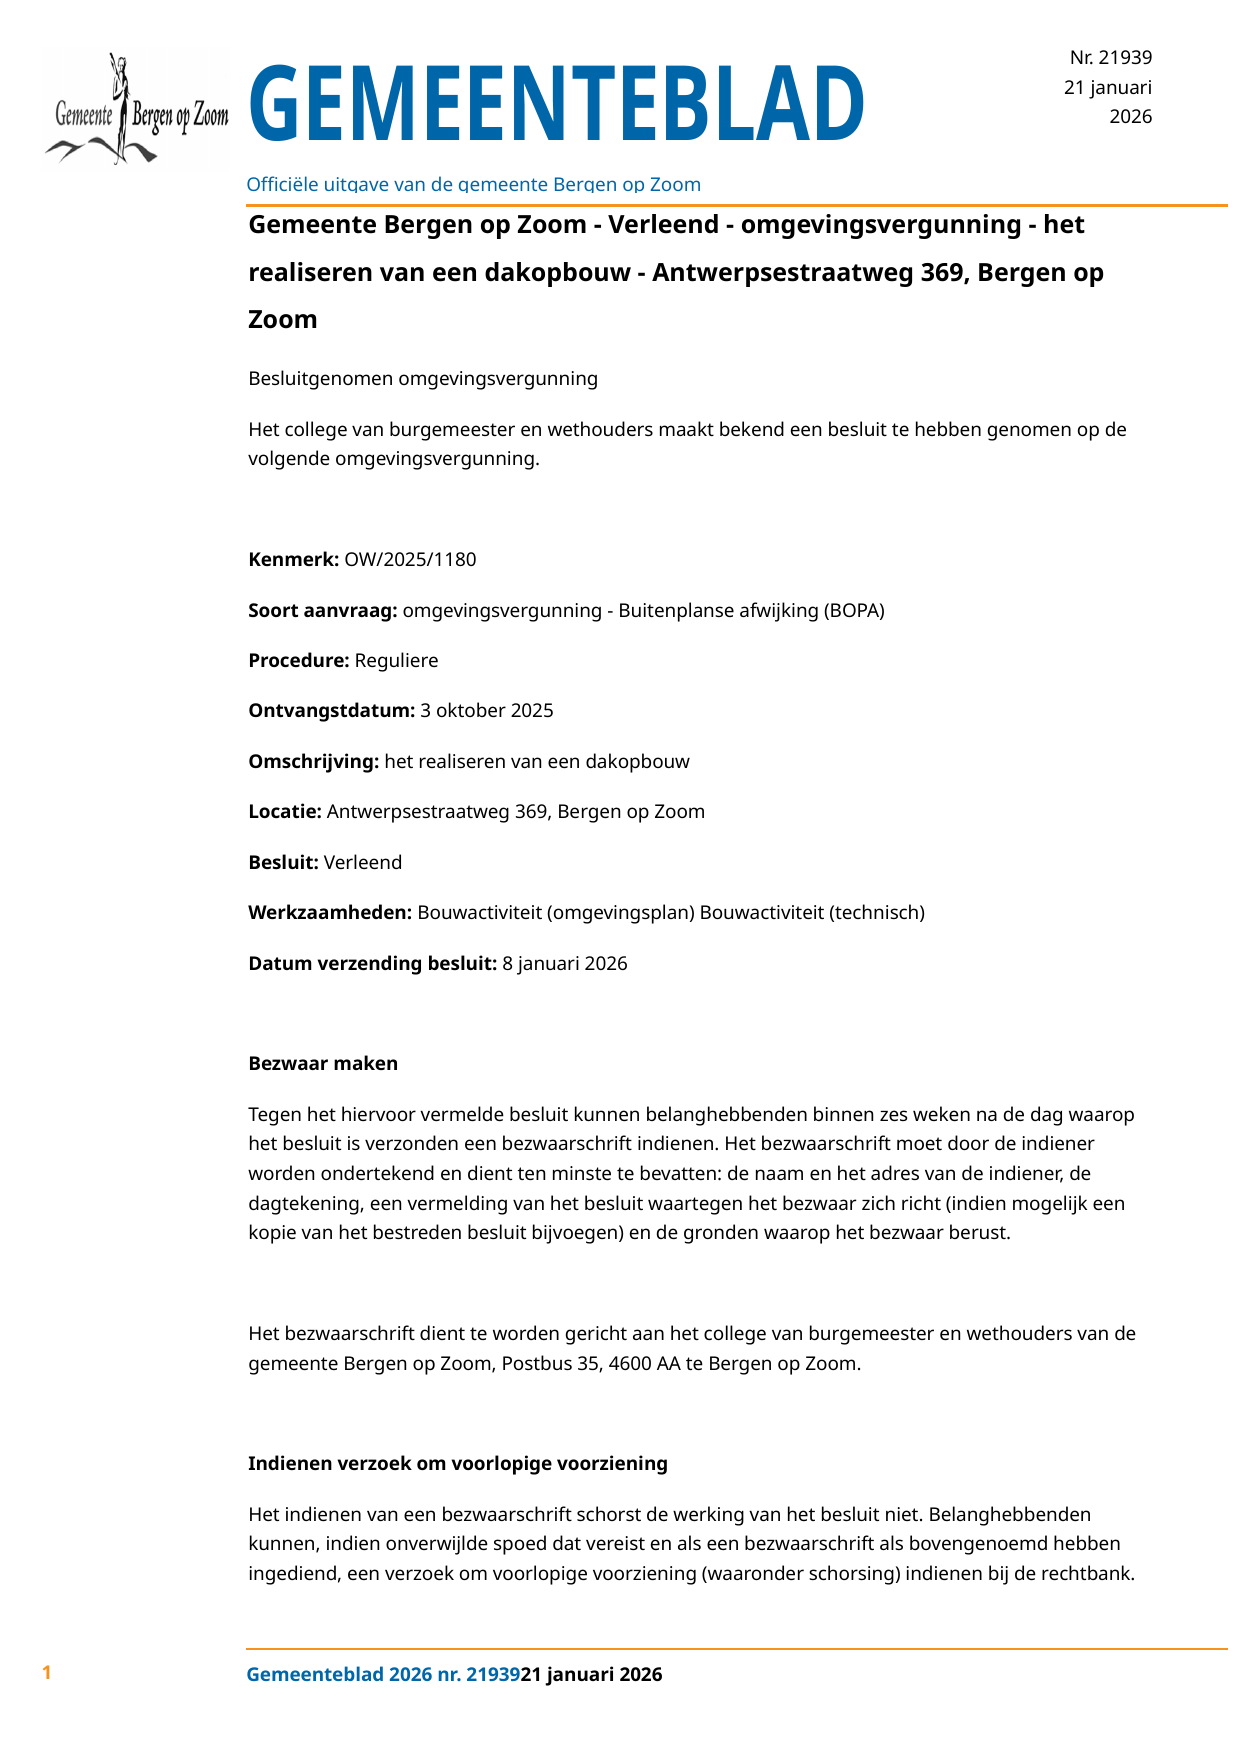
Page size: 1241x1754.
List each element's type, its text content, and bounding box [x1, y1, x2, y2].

text Gemeente Bergen op Zoom - Verleend - omgevingsvergunning - het realiseren van een dakopbouw - Antwerpsestraatweg 369, Bergen op Zoom [248, 207, 1152, 336]
text Het college van burgemeester en wethouders maakt bekend een besluit te hebben genomen op de volgende omgevingsvergunning. [248, 416, 1152, 471]
text Ontvangstdatum: 3 oktober 2025 [248, 698, 1152, 723]
text Het bezwaarschrift dient te worden gericht aan het college van burgemeester en wethouders van de gemeente Bergen op Zoom, Postbus 35, 4600 AA te Bergen op Zoom. [248, 1320, 1152, 1375]
text Het indienen van een bezwaarschrift schorst de werking van het besluit niet. Belanghebbenden kunnen, indien onverwijlde spoed dat vereist en als een bezwaarschrift als bovengenoemd hebben ingediend, een verzoek om voorlopige voorziening (waaronder schorsing) indienen bij de rechtbank. [248, 1501, 1152, 1586]
text Omschrijving: het realiseren van een dakopbouw [248, 748, 1152, 774]
text Werkzaamheden: Bouwactiviteit (omgevingsplan) Bouwactiviteit (technisch) [248, 899, 1152, 925]
text Bezwaar maken [248, 1051, 1152, 1076]
text Kenmerk: OW/2025/1180 [248, 546, 1152, 572]
picture [41, 47, 231, 172]
text Procedure: Reguliere [248, 647, 1152, 673]
text Locatie: Antwerpsestraatweg 369, Bergen op Zoom [248, 798, 1152, 824]
text Besluitgenomen omgevingsvergunning [248, 366, 1152, 391]
text Besluit: Verleend [248, 849, 1152, 874]
text Soort aanvraag: omgevingsvergunning - Buitenplanse afwijking (BOPA) [248, 597, 1152, 622]
text Datum verzending besluit: 8 januari 2026 [248, 950, 1152, 975]
text Indienen verzoek om voorlopige voorziening [248, 1451, 1152, 1476]
text Tegen het hiervoor vermelde besluit kunnen belanghebbenden binnen zes weken na de dag waarop het besluit is verzonden een bezwaarschrift indienen. Het bezwaarschrift moet door de indiener worden ondertekend en dient ten minste te bevatten: de naam en het adres van de indiener, de dagtekening, een vermelding van het besluit waartegen het bezwaar zich richt (indien mogelijk een kopie van het bestreden besluit bijvoegen) en de gronden waarop het bezwaar berust. [248, 1101, 1152, 1245]
